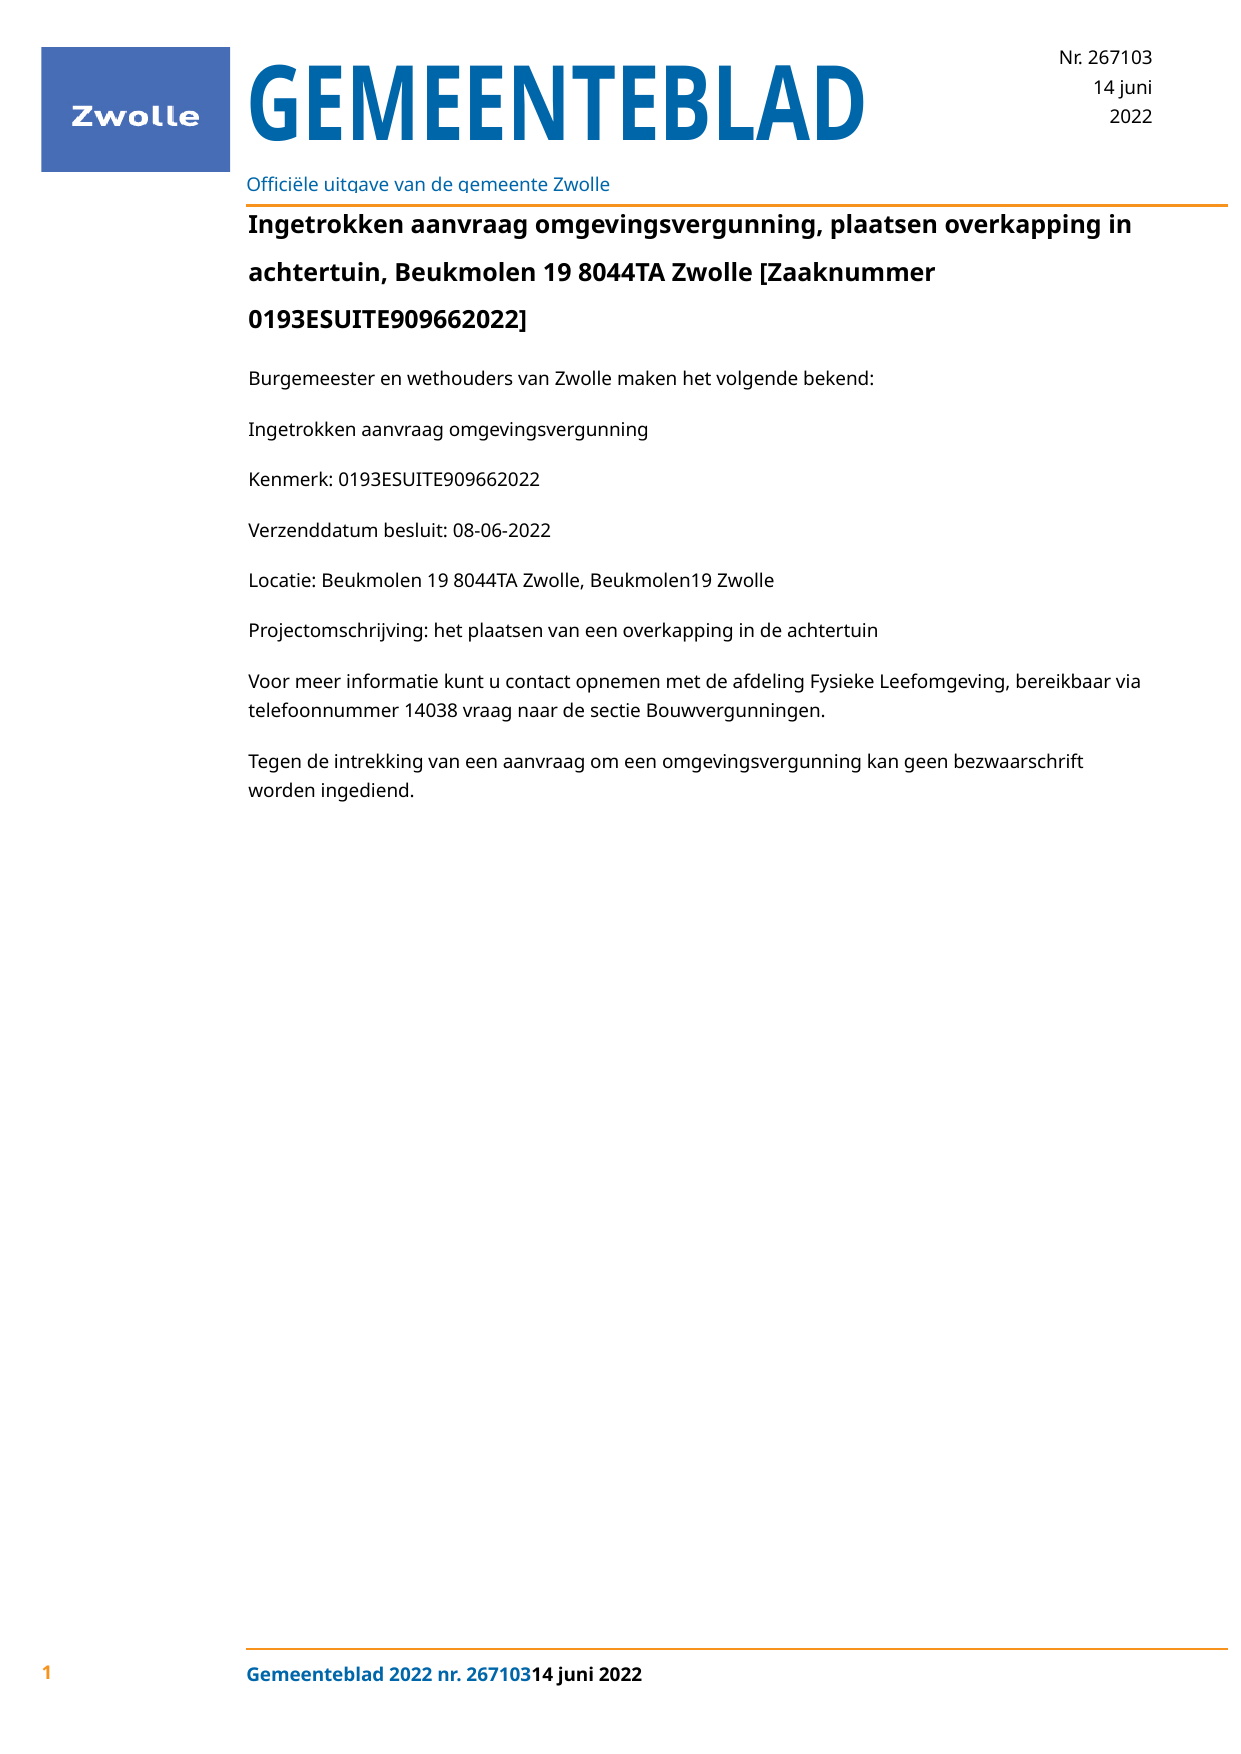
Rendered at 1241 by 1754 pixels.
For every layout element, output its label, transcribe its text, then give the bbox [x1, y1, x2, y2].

text Tegen de intrekking van een aanvraag om een omgevingsvergunning kan geen bezwaarschrift worden ingediend. [248, 748, 1152, 803]
text Verzenddatum besluit: 08-06-2022 [248, 517, 1152, 542]
text Kenmerk: 0193ESUITE909662022 [248, 466, 1152, 492]
text Ingetrokken aanvraag omgevingsvergunning, plaatsen overkapping in achtertuin, Beukmolen 19 8044TA Zwolle [Zaaknummer 0193ESUITE909662022] [248, 207, 1152, 336]
text Projectomschrijving: het plaatsen van een overkapping in de achtertuin [248, 618, 1152, 643]
text Voor meer informatie kunt u contact opnemen met de afdeling Fysieke Leefomgeving, bereikbaar via telefoonnummer 14038 vraag naar de sectie Bouwvergunningen. [248, 668, 1152, 723]
picture [41, 47, 231, 172]
text Burgemeester en wethouders van Zwolle maken het volgende bekend: [248, 366, 1152, 391]
text Locatie: Beukmolen 19 8044TA Zwolle, Beukmolen19 Zwolle [248, 567, 1152, 593]
text Ingetrokken aanvraag omgevingsvergunning [248, 416, 1152, 442]
